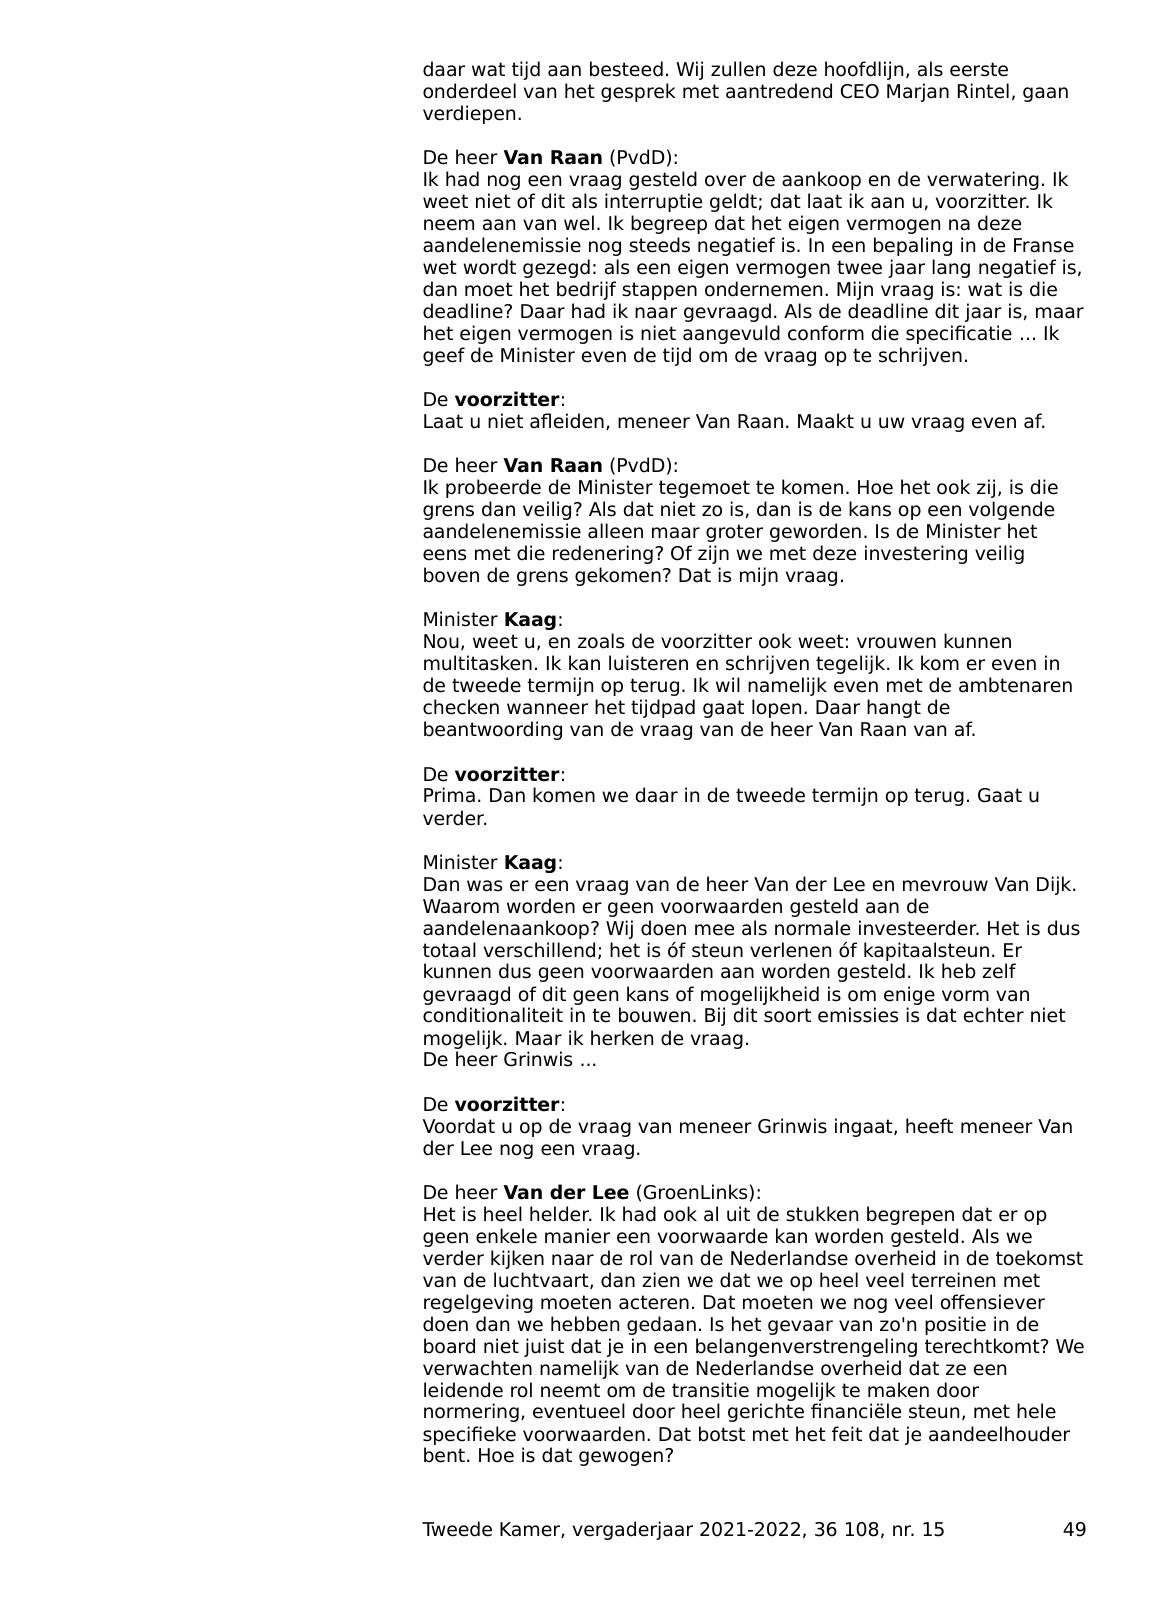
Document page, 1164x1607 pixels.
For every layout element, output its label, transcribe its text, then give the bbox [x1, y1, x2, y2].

text De voorzitter: [422, 763, 1087, 785]
text Ik had nog een vraag gesteld over de aankoop en de verwatering. Ik weet niet of dit als interruptie geldt; dat laat ik aan u, voorzitter. Ik neem aan van wel. Ik begreep dat het eigen vermogen na deze aandelenemissie nog steeds negatief is. In een bepaling in de Franse wet wordt gezegd: als een eigen vermogen twee jaar lang negatief is, dan moet het bedrijf stappen ondernemen. Mijn vraag is: wat is die deadline? Daar had ik naar gevraagd. Als de deadline dit jaar is, maar het eigen vermogen is niet aangevuld conform die specificatie ... Ik geef de Minister even de tijd om de vraag op te schrijven. [422, 169, 1087, 367]
text Nou, weet u, en zoals de voorzitter ook weet: vrouwen kunnen multitasken. Ik kan luisteren en schrijven tegelijk. Ik kom er even in de tweede termijn op terug. Ik wil namelijk even met de ambtenaren checken wanneer het tijdpad gaat lopen. Daar hangt de beantwoording van de vraag van de heer Van Raan van af. [422, 631, 1087, 741]
text De heer Van Raan (PvdD): [422, 147, 1087, 169]
text Het is heel helder. Ik had ook al uit de stukken begrepen dat er op geen enkele manier een voorwaarde kan worden gesteld. Als we verder kijken naar de rol van de Nederlandse overheid in de toekomst van de luchtvaart, dan zien we dat we op heel veel terreinen met regelgeving moeten acteren. Dat moeten we nog veel offensiever doen dan we hebben gedaan. Is het gevaar van zo'n positie in de board niet juist dat je in een belangenverstrengeling terechtkomt? We verwachten namelijk van de Nederlandse overheid dat ze een leidende rol neemt om de transitie mogelijk te maken door normering, eventueel door heel gerichte financiële steun, met hele specifieke voorwaarden. Dat botst met het feit dat je aandeelhouder bent. Hoe is dat gewogen? [422, 1204, 1087, 1467]
text daar wat tijd aan besteed. Wij zullen deze hoofdlijn, als eerste onderdeel van het gesprek met aantredend CEO Marjan Rintel, gaan verdiepen. [422, 59, 1087, 125]
text De heer Van der Lee (GroenLinks): [422, 1182, 1087, 1204]
text Minister Kaag: [422, 852, 1087, 873]
text Voordat u op de vraag van meneer Grinwis ingaat, heeft meneer Van der Lee nog een vraag. [422, 1116, 1087, 1159]
text Ik probeerde de Minister tegemoet te komen. Hoe het ook zij, is die grens dan veilig? Als dat niet zo is, dan is de kans op een volgende aandelenemissie alleen maar groter geworden. Is de Minister het eens met die redenering? Of zijn we met deze investering veilig boven de grens gekomen? Dat is mijn vraag. [422, 477, 1087, 587]
text De heer Van Raan (PvdD): [422, 455, 1087, 477]
text De heer Grinwis ... [422, 1049, 1087, 1071]
text Prima. Dan komen we daar in de tweede termijn op terug. Gaat u verder. [422, 785, 1087, 829]
text Dan was er een vraag van de heer Van der Lee en mevrouw Van Dijk. Waarom worden er geen voorwaarden gesteld aan de aandelenaankoop? Wij doen mee als normale investeerder. Het is dus totaal verschillend; het is óf steun verlenen óf kapitaalsteun. Er kunnen dus geen voorwaarden aan worden gesteld. Ik heb zelf gevraagd of dit geen kans of mogelijkheid is om enige vorm van conditionaliteit in te bouwen. Bij dit soort emissies is dat echter niet mogelijk. Maar ik herken de vraag. [422, 873, 1087, 1049]
text Minister Kaag: [422, 609, 1087, 631]
text De voorzitter: [422, 389, 1087, 411]
text De voorzitter: [422, 1093, 1087, 1116]
text Laat u niet afleiden, meneer Van Raan. Maakt u uw vraag even af. [422, 411, 1087, 433]
